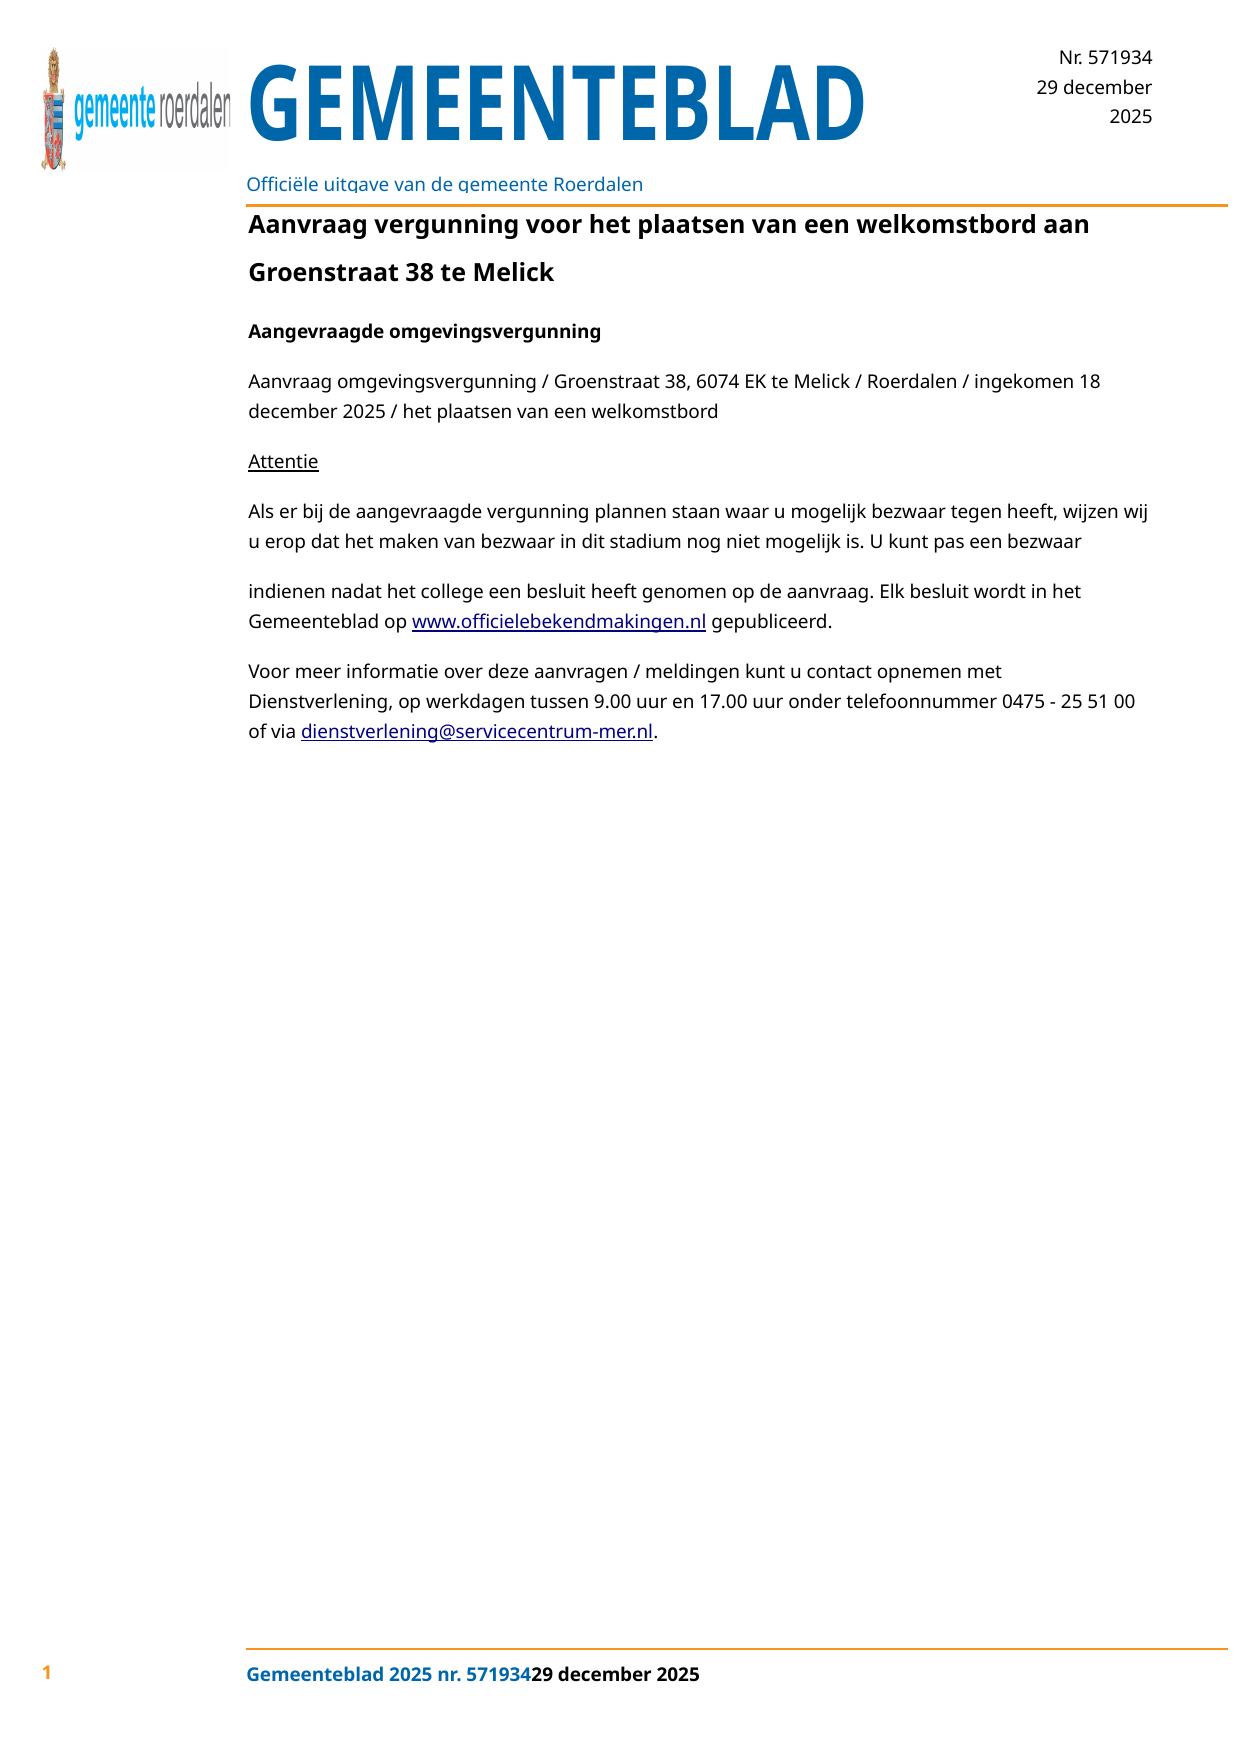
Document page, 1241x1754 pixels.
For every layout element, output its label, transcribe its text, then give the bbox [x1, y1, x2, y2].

text Attentie [248, 448, 1152, 474]
text Aangevraagde omgevingsvergunning [248, 318, 1152, 344]
text Aanvraag omgevingsvergunning / Groenstraat 38, 6074 EK te Melick / Roerdalen / ingekomen 18 december 2025 / het plaatsen van een welkomstbord [248, 368, 1152, 424]
picture [41, 47, 231, 172]
text Voor meer informatie over deze aanvragen / meldingen kunt u contact opnemen met Dienstverlening, op werkdagen tussen 9.00 uur en 17.00 uur onder telefoonnummer 0475 - 25 51 00 of via dienstverlening@servicecentrum-mer.nl. [248, 659, 1152, 744]
text indienen nadat het college een besluit heeft genomen op de aanvraag. Elk besluit wordt in het Gemeenteblad op www.officielebekendmakingen.nl gepubliceerd. [248, 579, 1152, 634]
text Als er bij de aangevraagde vergunning plannen staan waar u mogelijk bezwaar tegen heeft, wijzen wij u erop dat het maken van bezwaar in dit stadium nog niet mogelijk is. U kunt pas een bezwaar [248, 499, 1152, 554]
text Aanvraag vergunning voor het plaatsen van een welkomstbord aan Groenstraat 38 te Melick [248, 207, 1152, 288]
